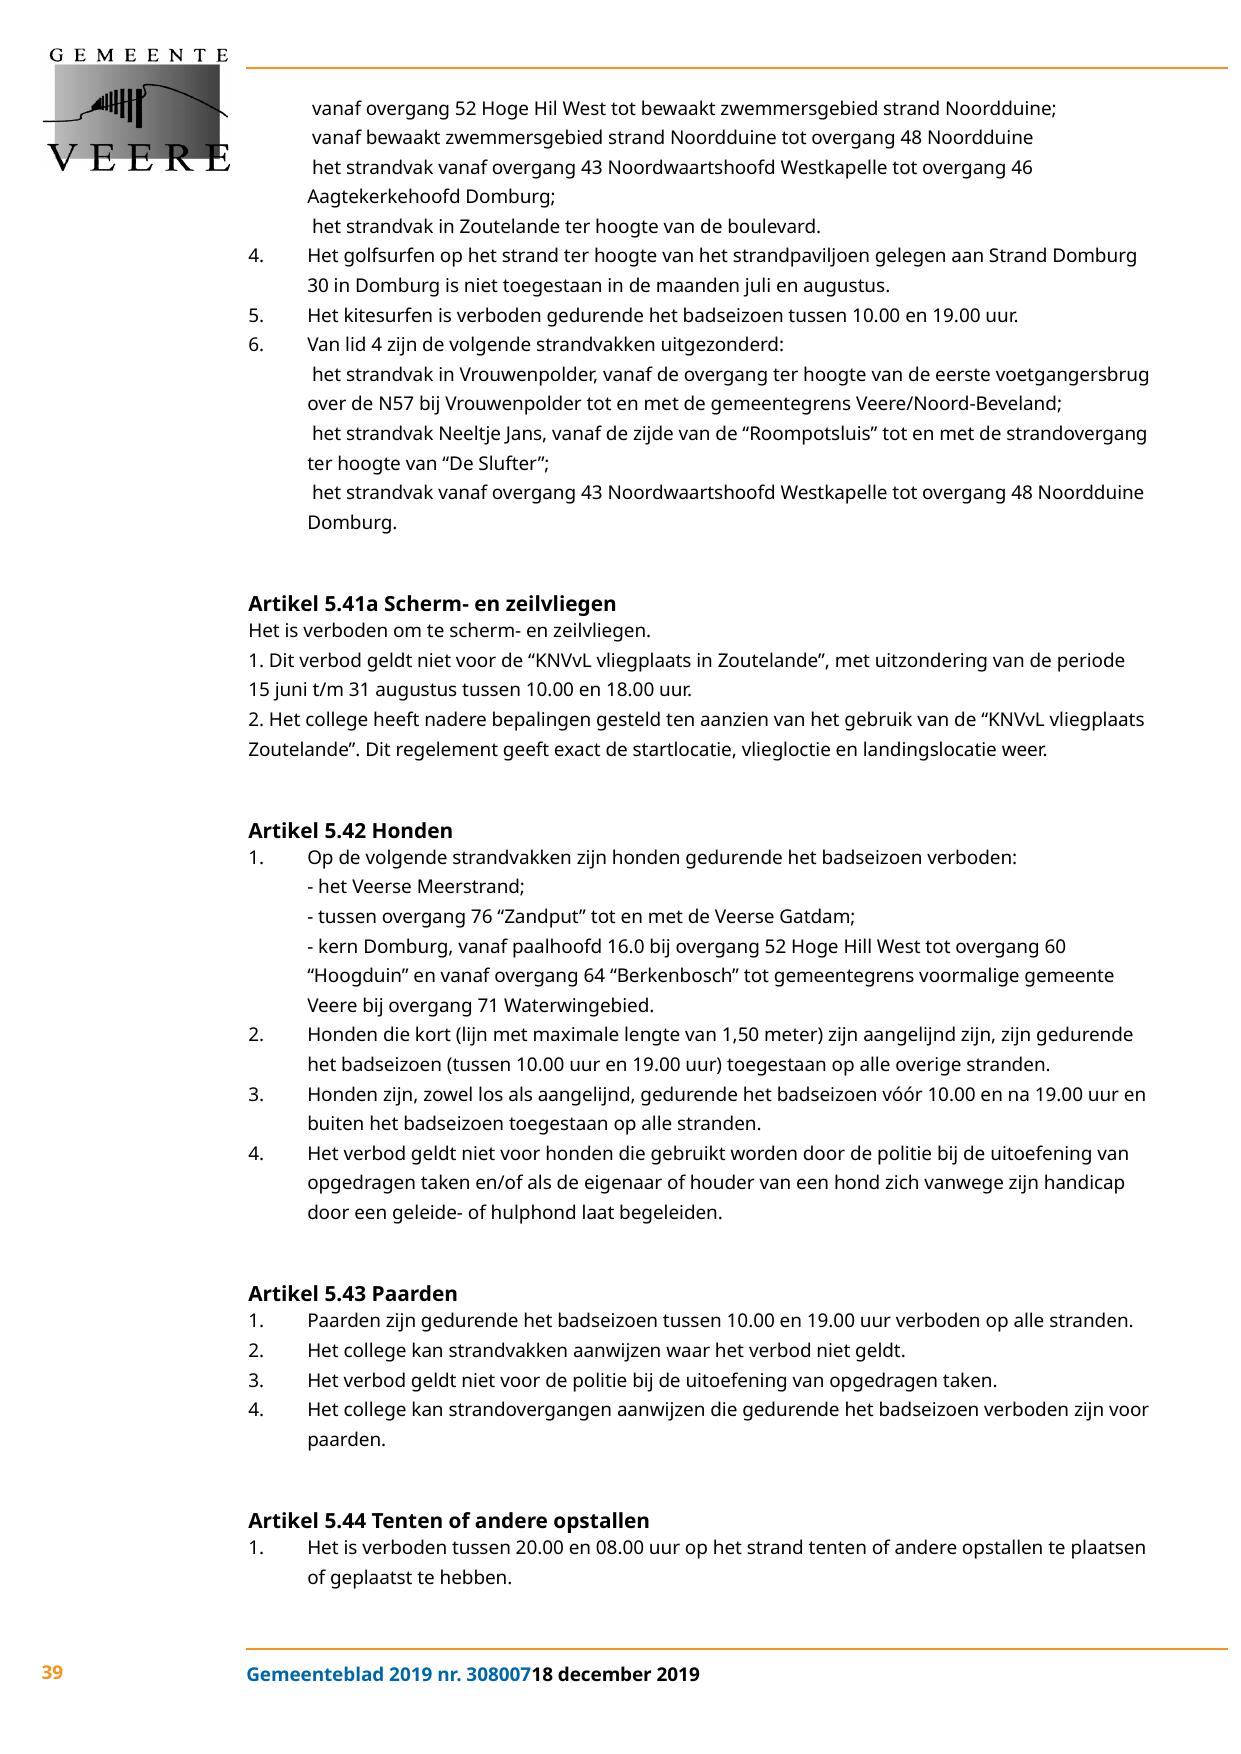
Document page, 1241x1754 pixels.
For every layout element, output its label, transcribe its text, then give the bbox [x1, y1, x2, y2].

list Honden die kort (lijn met maximale lengte van 1,50 meter) zijn aangelijnd zijn, zijn gedurende het badseizoen (tussen 10.00 uur en 19.00 uur) toegestaan op alle overige stranden. [248, 1022, 1152, 1077]
list Het verbod geldt niet voor honden die gebruikt worden door de politie bij de uitoefening van opgedragen taken en/of als de eigenaar of houder van een hond zich vanwege zijn handicap door een geleide- of hulphond laat begeleiden. [248, 1140, 1152, 1225]
list ­ het strandvak in Vrouwenpolder, vanaf de overgang ter hoogte van de eerste voetgangersbrug over de N57 bij Vrouwenpolder tot en met de gemeentegrens Veere/Noord-Beveland; [248, 361, 1152, 416]
picture [41, 47, 231, 172]
list - kern Domburg, vanaf paalhoofd 16.0 bij overgang 52 Hoge Hill West tot overgang 60 “Hoogduin” en vanaf overgang 64 “Berkenbosch” tot gemeentegrens voormalige gemeente Veere bij overgang 71 Waterwingebied. [248, 933, 1152, 1018]
list ­ vanaf overgang 52 Hoge Hil West tot bewaakt zwemmersgebied strand Noordduine; [248, 95, 1152, 121]
text Artikel 5.43 Paarden [248, 1279, 1152, 1308]
list ­ vanaf bewaakt zwemmersgebied strand Noordduine tot overgang 48 Noordduine [248, 124, 1152, 150]
list Van lid 4 zijn de volgende strandvakken uitgezonderd: [248, 331, 1152, 357]
text Het is verboden om te scherm- en zeilvliegen. [248, 617, 1152, 643]
list Honden zijn, zowel los als aangelijnd, gedurende het badseizoen vóór 10.00 en na 19.00 uur en buiten het badseizoen toegestaan op alle stranden. [248, 1081, 1152, 1136]
list Paarden zijn gedurende het badseizoen tussen 10.00 en 19.00 uur verboden op alle stranden. [248, 1308, 1152, 1333]
list - het Veerse Meerstrand; [248, 874, 1152, 899]
text 1. Dit verbod geldt niet voor de “KNVvL vliegplaats in Zoutelande”, met uitzondering van de periode 15 juni t/m 31 augustus tussen 10.00 en 18.00 uur. [248, 647, 1152, 702]
list Het college kan strandvakken aanwijzen waar het verbod niet geldt. [248, 1337, 1152, 1363]
text 2. Het college heeft nadere bepalingen gesteld ten aanzien van het gebruik van de “KNVvL vliegplaats Zoutelande”. Dit regelement geeft exact de startlocatie, vliegloctie en landingslocatie weer. [248, 706, 1152, 761]
list ­ het strandvak in Zoutelande ter hoogte van de boulevard. [248, 213, 1152, 239]
list ­ het strandvak Neeltje Jans, vanaf de zijde van de “Roompotsluis” tot en met de strandovergang ter hoogte van “De Slufter”; [248, 420, 1152, 476]
list Het college kan strandovergangen aanwijzen die gedurende het badseizoen verboden zijn voor paarden. [248, 1396, 1152, 1452]
text Artikel 5.41a Scherm- en zeilvliegen [248, 589, 1152, 617]
list Het kitesurfen is verboden gedurende het badseizoen tussen 10.00 en 19.00 uur. [248, 302, 1152, 328]
text Artikel 5.44 Tenten of andere opstallen [248, 1506, 1152, 1534]
text Artikel 5.42 Honden [248, 816, 1152, 844]
list - tussen overgang 76 “Zandput” tot en met de Veerse Gatdam; [248, 903, 1152, 929]
list Het golfsurfen op het strand ter hoogte van het strandpaviljoen gelegen aan Strand Domburg 30 in Domburg is niet toegestaan in de maanden juli en augustus. [248, 243, 1152, 298]
list Het is verboden tussen 20.00 en 08.00 uur op het strand tenten of andere opstallen te plaatsen of geplaatst te hebben. [248, 1534, 1152, 1590]
list ­ het strandvak vanaf overgang 43 Noordwaartshoofd Westkapelle tot overgang 48 Noordduine Domburg. [248, 479, 1152, 535]
list Het verbod geldt niet voor de politie bij de uitoefening van opgedragen taken. [248, 1367, 1152, 1392]
list ­ het strandvak vanaf overgang 43 Noordwaartshoofd Westkapelle tot overgang 46 Aagtekerkehoofd Domburg; [248, 154, 1152, 209]
list Op de volgende strandvakken zijn honden gedurende het badseizoen verboden: [248, 844, 1152, 870]
